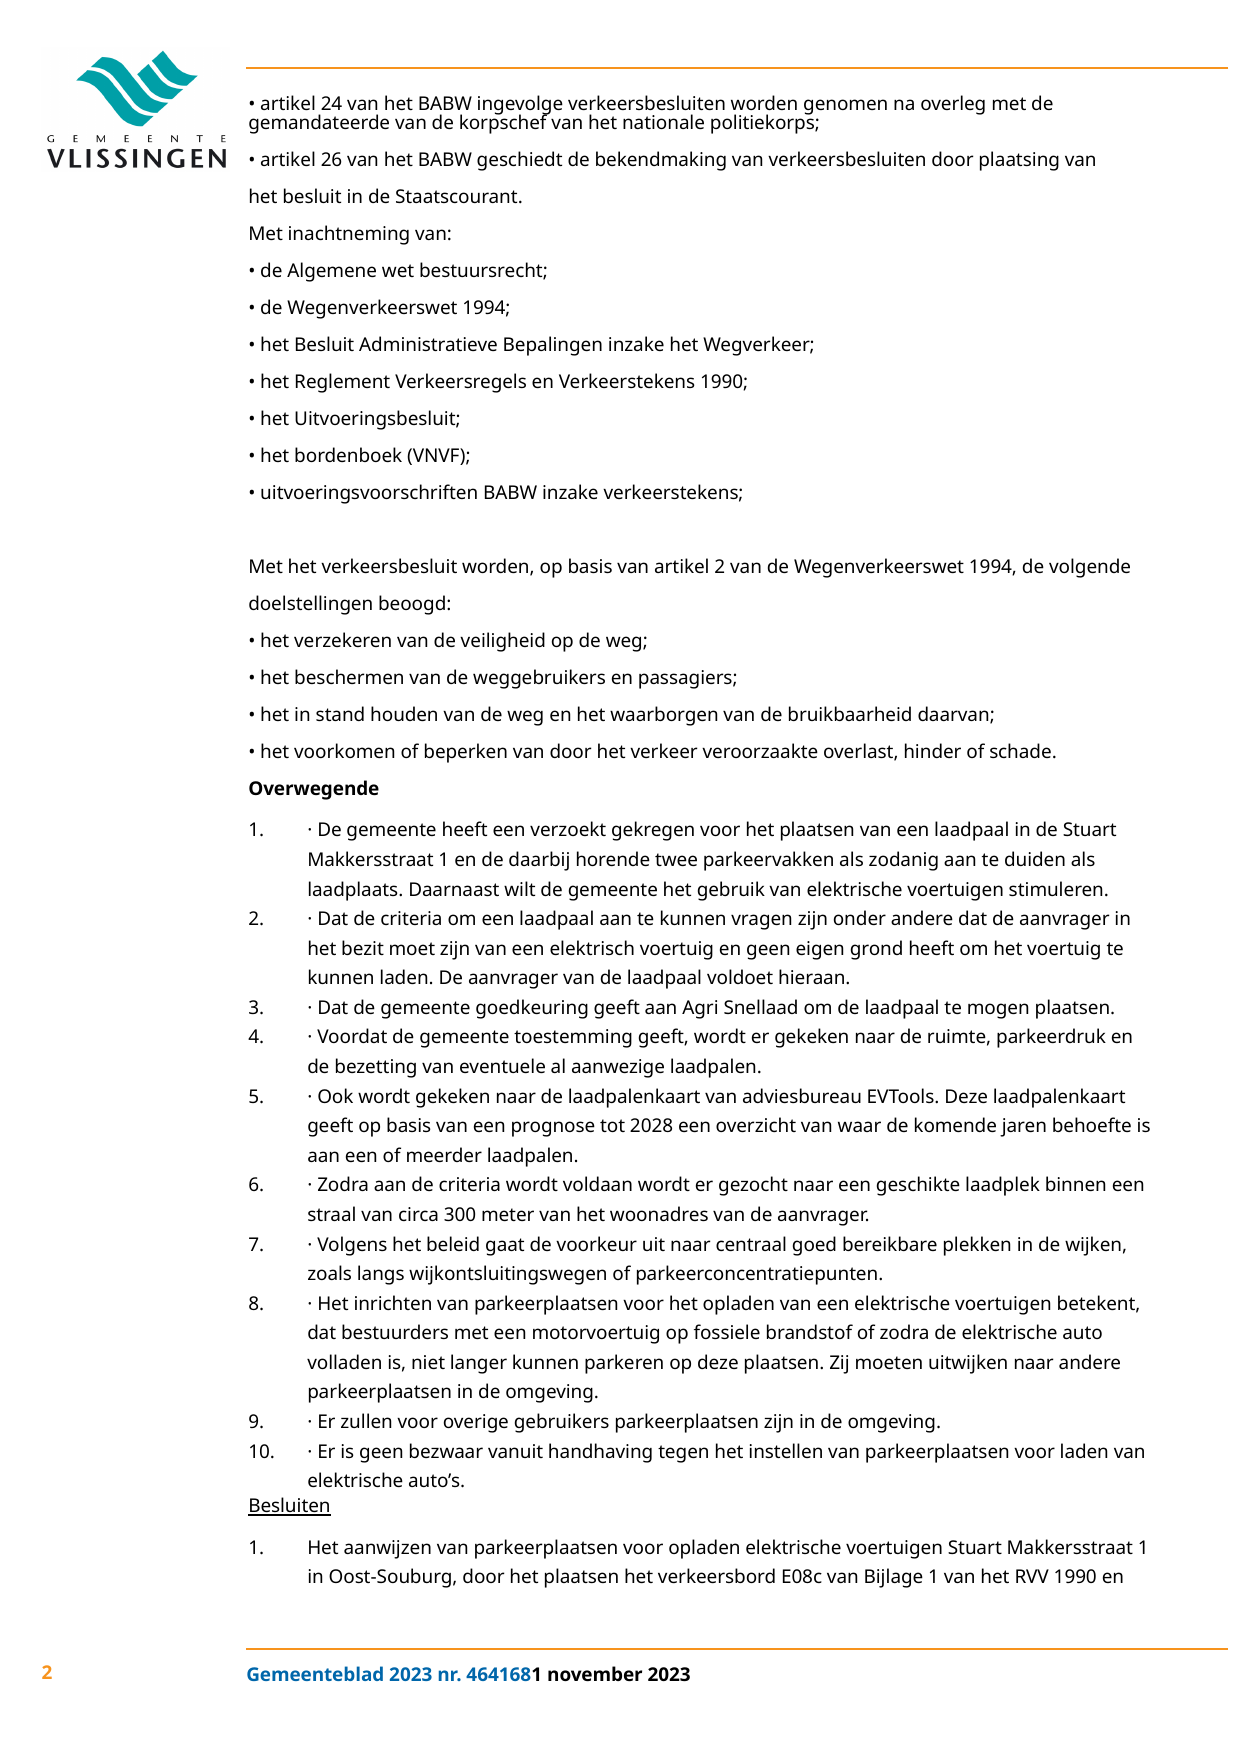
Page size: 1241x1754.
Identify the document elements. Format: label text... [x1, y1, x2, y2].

text • het voorkomen of beperken van door het verkeer veroorzaakte overlast, hinder of schade. [248, 743, 1152, 762]
text Met het verkeersbesluit worden, op basis van artikel 2 van de Wegenverkeerswet 1994, de volgende [248, 558, 1152, 577]
list Het aanwijzen van parkeerplaatsen voor opladen elektrische voertuigen Stuart Makkersstraat 1 in Oost-Souburg, door het plaatsen het verkeersbord E08c van Bijlage 1 van het RVV 1990 en [248, 1534, 1152, 1589]
text • het in stand houden van de weg en het waarborgen van de bruikbaarheid daarvan; [248, 706, 1152, 725]
text • de Algemene wet bestuursrecht; [248, 262, 1152, 281]
list · Dat de gemeente goedkeuring geeft aan Agri Snellaad om de laadpaal te mogen plaatsen. [248, 994, 1152, 1020]
text Overwegende [248, 780, 1152, 799]
text • de Wegenverkeerswet 1994; [248, 299, 1152, 318]
text het besluit in de Staatscourant. [248, 188, 1152, 207]
text doelstellingen beoogd: [248, 595, 1152, 614]
text • het bordenboek (VNVF); [248, 447, 1152, 466]
list · De gemeente heeft een verzoekt gekregen voor het plaatsen van een laadpaal in de Stuart Makkersstraat 1 en de daarbij horende twee parkeervakken als zodanig aan te duiden als laadplaats. Daarnaast wilt de gemeente het gebruik van elektrische voertuigen stimuleren. [248, 817, 1152, 902]
list · Ook wordt gekeken naar de laadpalenkaart van adviesbureau EVTools. Deze laadpalenkaart geeft op basis van een prognose tot 2028 een overzicht van waar de komende jaren behoefte is aan een of meerder laadpalen. [248, 1083, 1152, 1168]
list · Er is geen bezwaar vanuit handhaving tegen het instellen van parkeerplaatsen voor laden van elektrische auto’s. [248, 1438, 1152, 1493]
list · Voordat de gemeente toestemming geeft, wordt er gekeken naar de ruimte, parkeerdruk en de bezetting van eventuele al aanwezige laadpalen. [248, 1024, 1152, 1079]
text • artikel 26 van het BABW geschiedt de bekendmaking van verkeersbesluiten door plaatsing van [248, 151, 1152, 170]
text • het Besluit Administratieve Bepalingen inzake het Wegverkeer; [248, 336, 1152, 355]
text • het beschermen van de weggebruikers en passagiers; [248, 669, 1152, 688]
list · Het inrichten van parkeerplaatsen voor het opladen van een elektrische voertuigen betekent, dat bestuurders met een motorvoertuig op fossiele brandstof of zodra de elektrische auto volladen is, niet langer kunnen parkeren op deze plaatsen. Zij moeten uitwijken naar andere parkeerplaatsen in de omgeving. [248, 1290, 1152, 1404]
list · Er zullen voor overige gebruikers parkeerplaatsen zijn in de omgeving. [248, 1408, 1152, 1434]
text Besluiten [248, 1497, 1152, 1516]
list · Zodra aan de criteria wordt voldaan wordt er gezocht naar een geschikte laadplek binnen een straal van circa 300 meter van het woonadres van de aanvrager. [248, 1172, 1152, 1227]
text • artikel 24 van het BABW ingevolge verkeersbesluiten worden genomen na overleg met de gemandateerde van de korpschef van het nationale politiekorps; [248, 95, 1152, 133]
picture [41, 47, 231, 172]
text • het Reglement Verkeersregels en Verkeerstekens 1990; [248, 373, 1152, 392]
text • het verzekeren van de veiligheid op de weg; [248, 632, 1152, 651]
text • het Uitvoeringsbesluit; [248, 410, 1152, 429]
text Met inachtneming van: [248, 225, 1152, 244]
list · Volgens het beleid gaat de voorkeur uit naar centraal goed bereikbare plekken in de wijken, zoals langs wijkontsluitingswegen of parkeerconcentratiepunten. [248, 1231, 1152, 1286]
list · Dat de criteria om een laadpaal aan te kunnen vragen zijn onder andere dat de aanvrager in het bezit moet zijn van een elektrisch voertuig en geen eigen grond heeft om het voertuig te kunnen laden. De aanvrager van de laadpaal voldoet hieraan. [248, 905, 1152, 990]
text • uitvoeringsvoorschriften BABW inzake verkeerstekens; [248, 484, 1152, 503]
